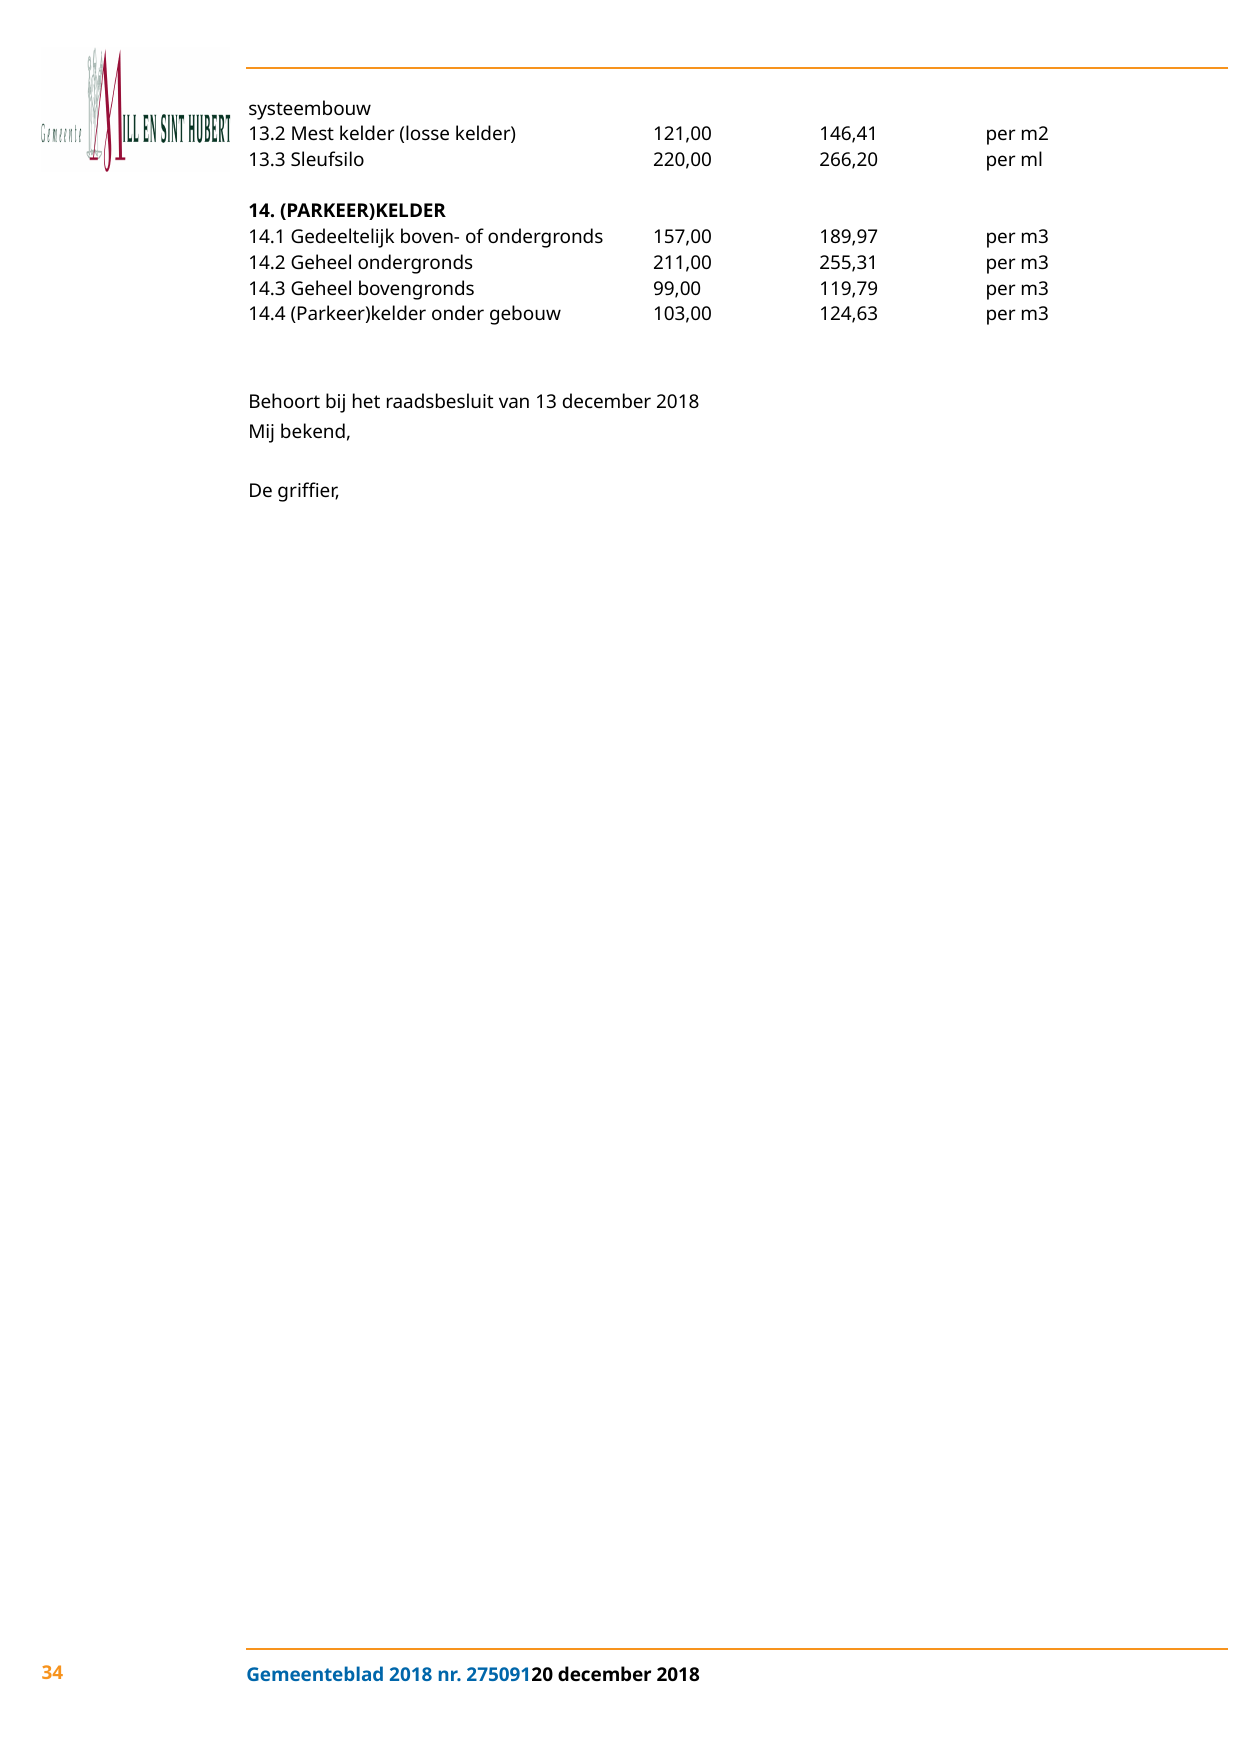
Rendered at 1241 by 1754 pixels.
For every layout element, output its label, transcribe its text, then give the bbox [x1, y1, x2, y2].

table_cell systeembouw [248, 95, 653, 121]
table_cell 14. (PARKEER)KELDER [248, 198, 653, 223]
table_cell 14.3 Geheel bovengronds [248, 275, 653, 301]
table_cell per ml [985, 146, 1152, 172]
text Mij bekend, [248, 418, 1152, 444]
table_cell [653, 172, 819, 198]
table_cell per m3 [985, 249, 1152, 275]
table_cell 14.1 Gedeeltelijk boven- of ondergronds [248, 224, 653, 249]
table_cell 220,00 [653, 146, 819, 172]
text Behoort bij het raadsbesluit van 13 december 2018 [248, 389, 1152, 414]
table_cell 103,00 [653, 301, 819, 326]
table_cell [248, 172, 653, 198]
table_cell 157,00 [653, 224, 819, 249]
table_cell 266,20 [819, 146, 985, 172]
picture [41, 47, 231, 172]
table_cell 189,97 [819, 224, 985, 249]
text De griffier, [248, 477, 1152, 503]
table_cell 211,00 [653, 249, 819, 275]
table_cell per m3 [985, 275, 1152, 301]
table_cell 13.2 Mest kelder (losse kelder) [248, 121, 653, 146]
table_cell per m3 [985, 301, 1152, 326]
table_cell 99,00 [653, 275, 819, 301]
table_cell [985, 95, 1152, 121]
table_cell [985, 198, 1152, 223]
table_cell 14.4 (Parkeer)kelder onder gebouw [248, 301, 653, 326]
table_cell 14.2 Geheel ondergronds [248, 249, 653, 275]
table_cell 255,31 [819, 249, 985, 275]
table_cell [653, 95, 819, 121]
table_cell per m2 [985, 121, 1152, 146]
table_cell 119,79 [819, 275, 985, 301]
table_cell 121,00 [653, 121, 819, 146]
table_cell 146,41 [819, 121, 985, 146]
table_cell [819, 172, 985, 198]
table_cell 124,63 [819, 301, 985, 326]
table_cell [985, 172, 1152, 198]
table_cell [653, 198, 819, 223]
table_cell per m3 [985, 224, 1152, 249]
table_cell [819, 198, 985, 223]
table_cell [819, 95, 985, 121]
table_cell 13.3 Sleufsilo [248, 146, 653, 172]
